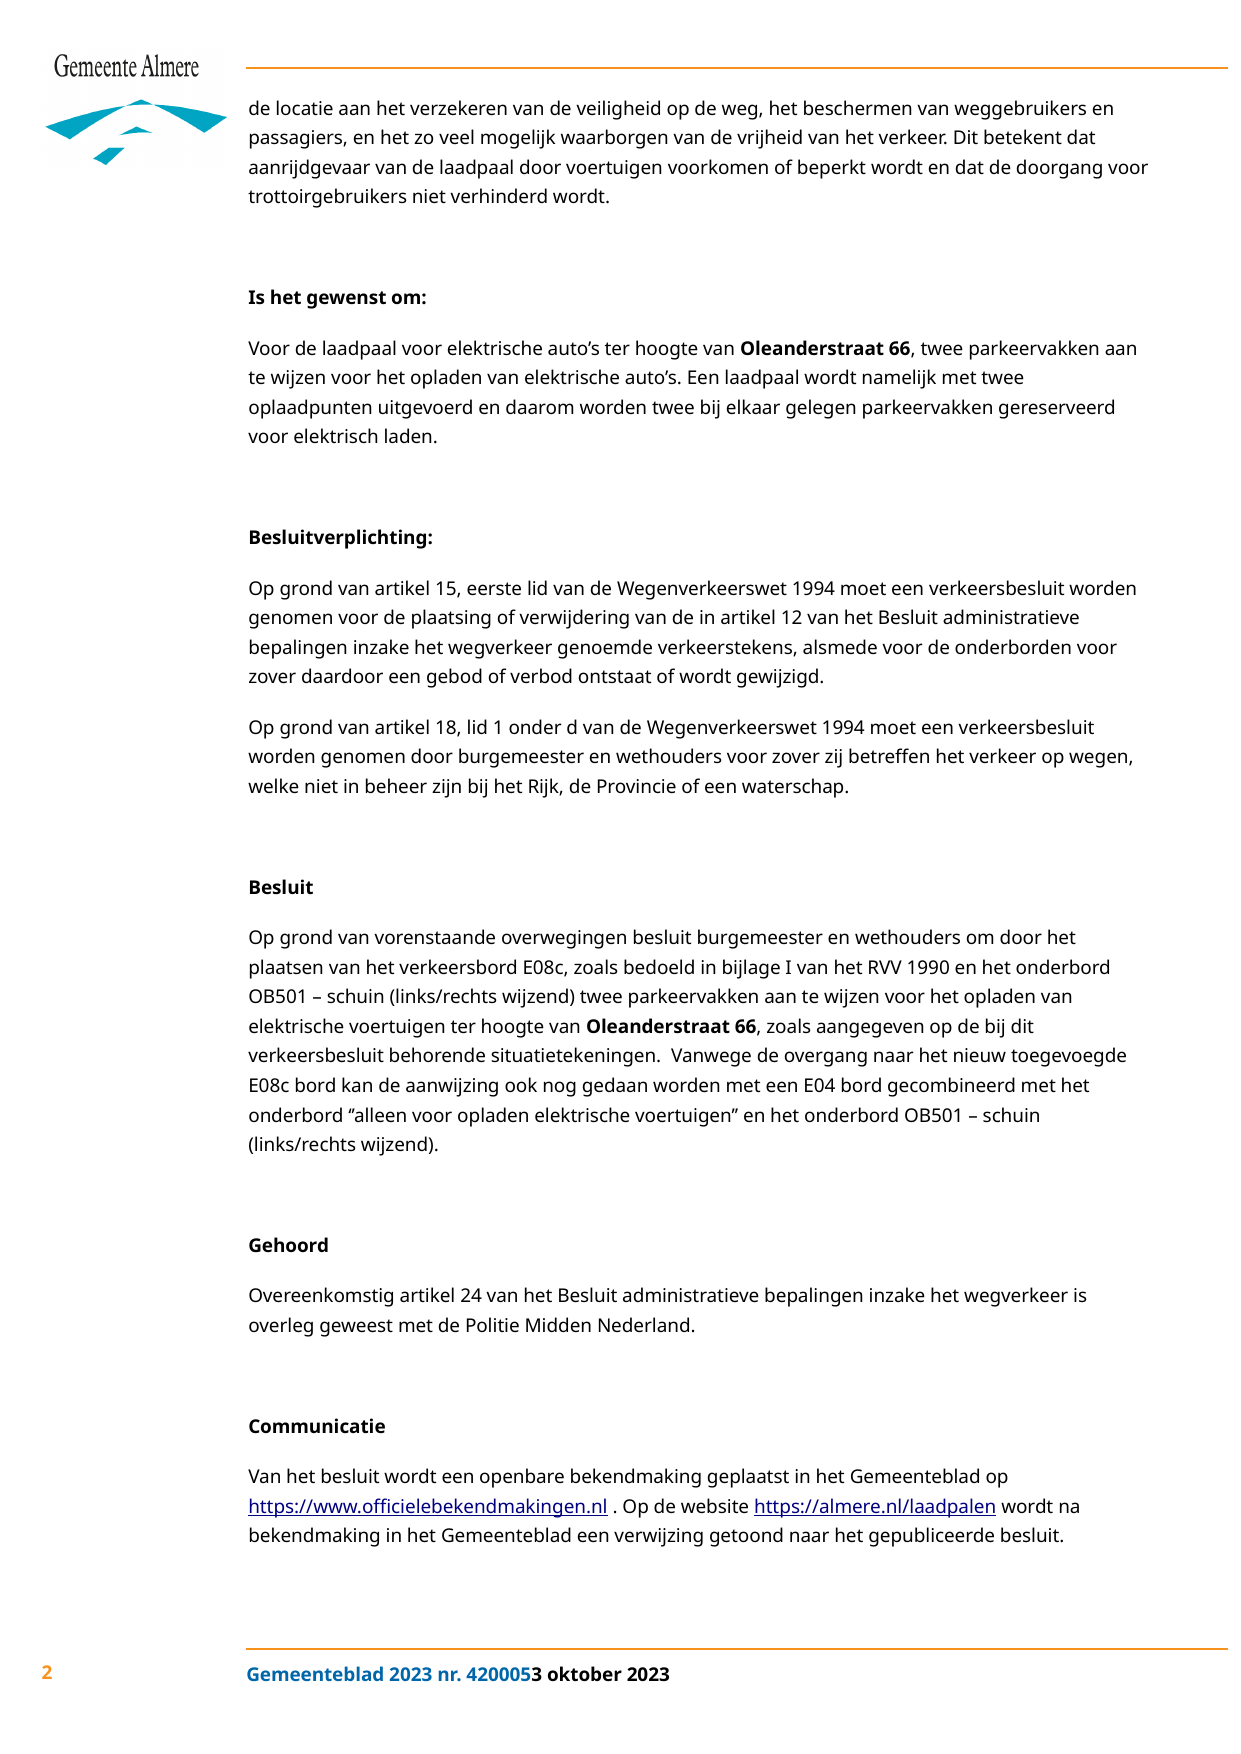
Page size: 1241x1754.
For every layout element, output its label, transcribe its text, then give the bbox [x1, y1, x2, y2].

text Besluit [248, 874, 1152, 900]
text Besluitverplichting: [248, 524, 1152, 550]
text Overeenkomstig artikel 24 van het Besluit administratieve bepalingen inzake het wegverkeer is overleg geweest met de Politie Midden Nederland. [248, 1283, 1152, 1338]
text Van het besluit wordt een openbare bekendmaking geplaatst in het Gemeenteblad op https://www.officielebekendmakingen.nl . Op de website https://almere.nl/laadpalen wordt na bekendmaking in het Gemeenteblad een verwijzing getoond naar het gepubliceerde besluit. [248, 1463, 1152, 1548]
text Voor de laadpaal voor elektrische auto’s ter hoogte van Oleanderstraat 66, twee parkeervakken aan te wijzen voor het opladen van elektrische auto’s. Een laadpaal wordt namelijk met twee oplaadpunten uitgevoerd en daarom worden twee bij elkaar gelegen parkeervakken gereserveerd voor elektrisch laden. [248, 335, 1152, 449]
text Op grond van artikel 18, lid 1 onder d van de Wegenverkeerswet 1994 moet een verkeersbesluit worden genomen door burgemeester en wethouders voor zover zij betreffen het verkeer op wegen, welke niet in beheer zijn bij het Rijk, de Provincie of een waterschap. [248, 714, 1152, 799]
picture [41, 47, 231, 172]
text Communicatie [248, 1413, 1152, 1439]
text de locatie aan het verzekeren van de veiligheid op de weg, het beschermen van weggebruikers en passagiers, en het zo veel mogelijk waarborgen van de vrijheid van het verkeer. Dit betekent dat aanrijdgevaar van de laadpaal door voertuigen voorkomen of beperkt wordt en dat de doorgang voor trottoirgebruikers niet verhinderd wordt. [248, 95, 1152, 209]
text Op grond van vorenstaande overwegingen besluit burgemeester en wethouders om door het plaatsen van het verkeersbord E08c, zoals bedoeld in bijlage I van het RVV 1990 en het onderbord OB501 – schuin (links/rechts wijzend) twee parkeervakken aan te wijzen voor het opladen van elektrische voertuigen ter hoogte van Oleanderstraat 66, zoals aangegeven op de bij dit verkeersbesluit behorende situatietekeningen. Vanwege de overgang naar het nieuw toegevoegde E08c bord kan de aanwijzing ook nog gedaan worden met een E04 bord gecombineerd met het onderbord ‘’alleen voor opladen elektrische voertuigen’’ en het onderbord OB501 – schuin (links/rechts wijzend). [248, 924, 1152, 1157]
text Is het gewenst om: [248, 284, 1152, 310]
text Op grond van artikel 15, eerste lid van de Wegenverkeerswet 1994 moet een verkeersbesluit worden genomen voor de plaatsing of verwijdering van de in artikel 12 van het Besluit administratieve bepalingen inzake het wegverkeer genoemde verkeerstekens, alsmede voor de onderborden voor zover daardoor een gebod of verbod ontstaat of wordt gewijzigd. [248, 575, 1152, 689]
text Gehoord [248, 1232, 1152, 1258]
